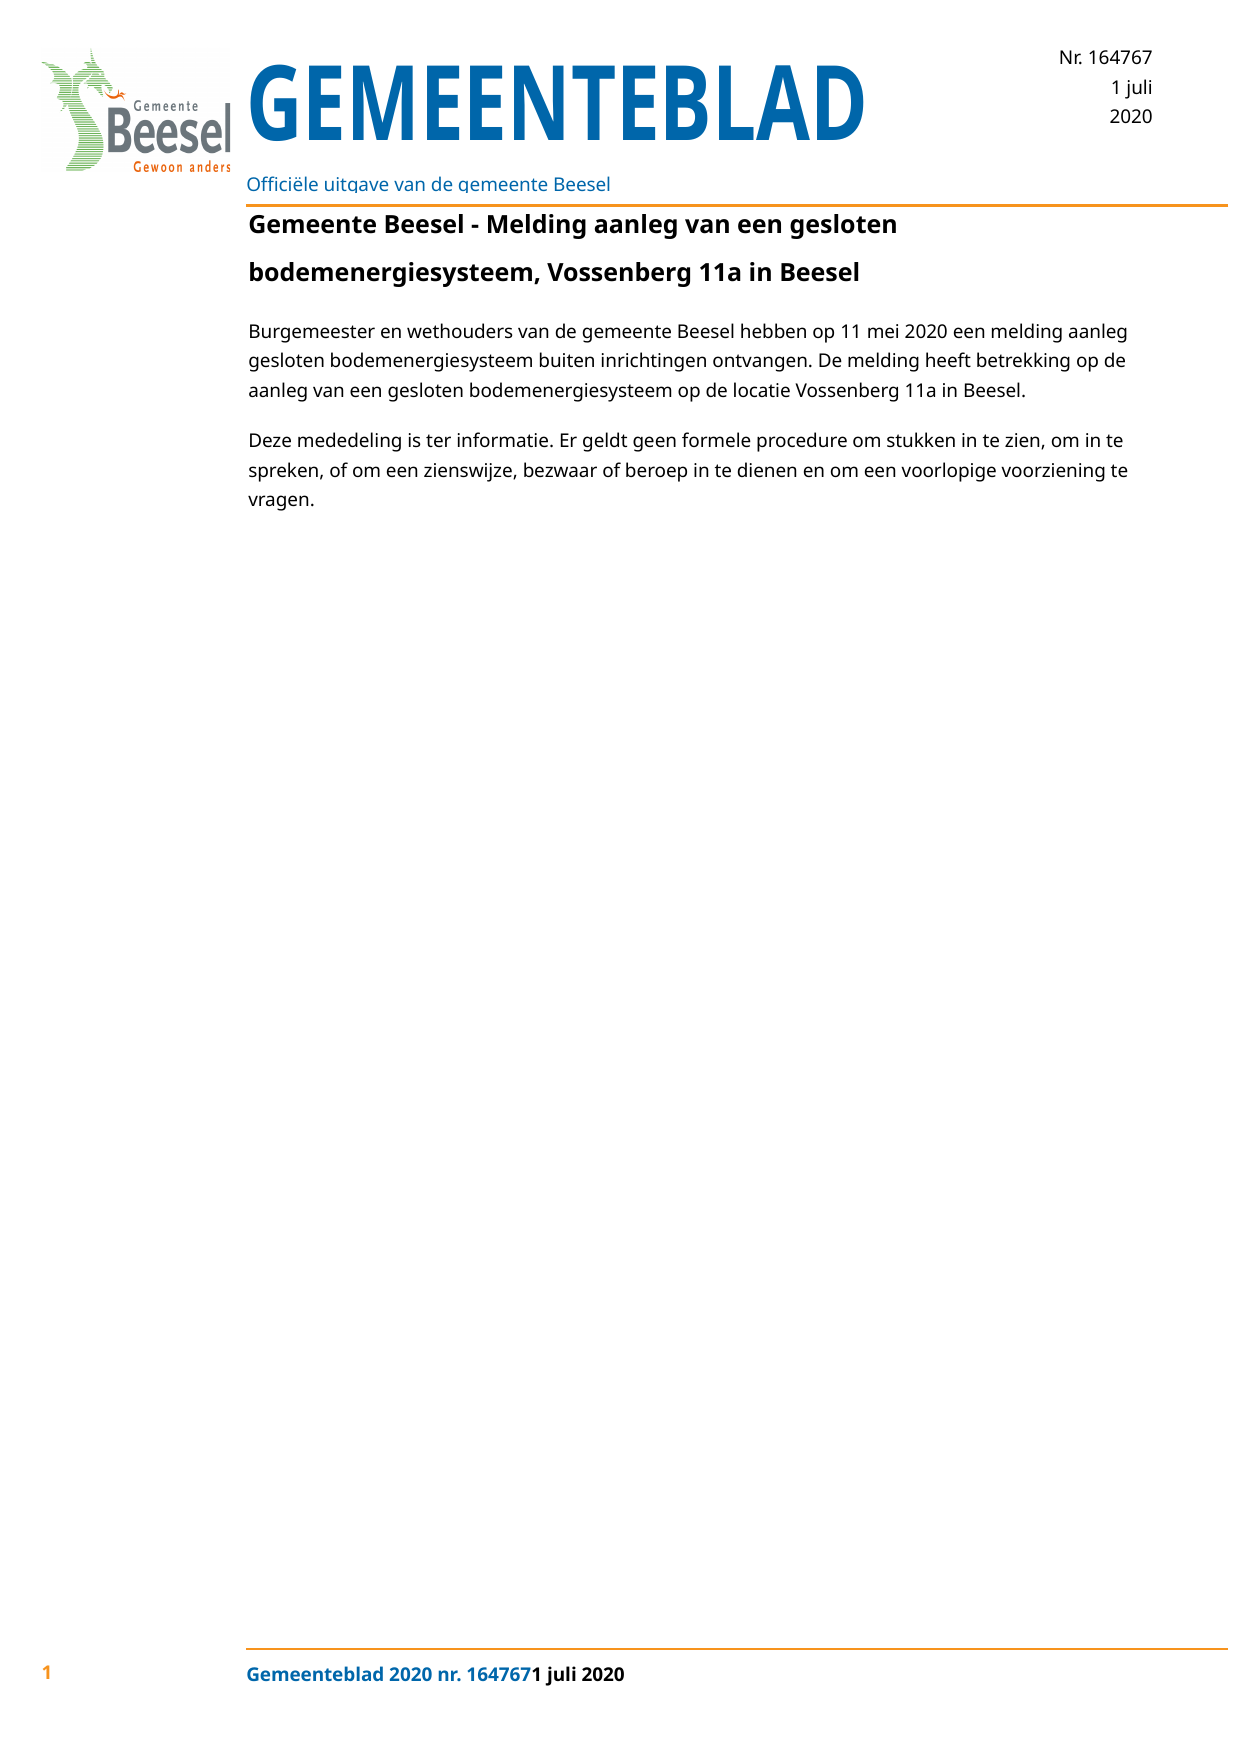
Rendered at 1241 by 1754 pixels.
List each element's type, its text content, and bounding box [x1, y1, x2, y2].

text Gemeente Beesel - Melding aanleg van een gesloten bodemenergiesysteem, Vossenberg 11a in Beesel [248, 207, 1152, 288]
picture [41, 47, 231, 172]
text Burgemeester en wethouders van de gemeente Beesel hebben op 11 mei 2020 een melding aanleg gesloten bodemenergiesysteem buiten inrichtingen ontvangen. De melding heeft betrekking op de aanleg van een gesloten bodemenergiesysteem op de locatie Vossenberg 11a in Beesel. [248, 318, 1152, 403]
text Deze mededeling is ter informatie. Er geldt geen formele procedure om stukken in te zien, om in te spreken, of om een zienswijze, bezwaar of beroep in te dienen en om een voorlopige voorziening te vragen. [248, 427, 1152, 512]
